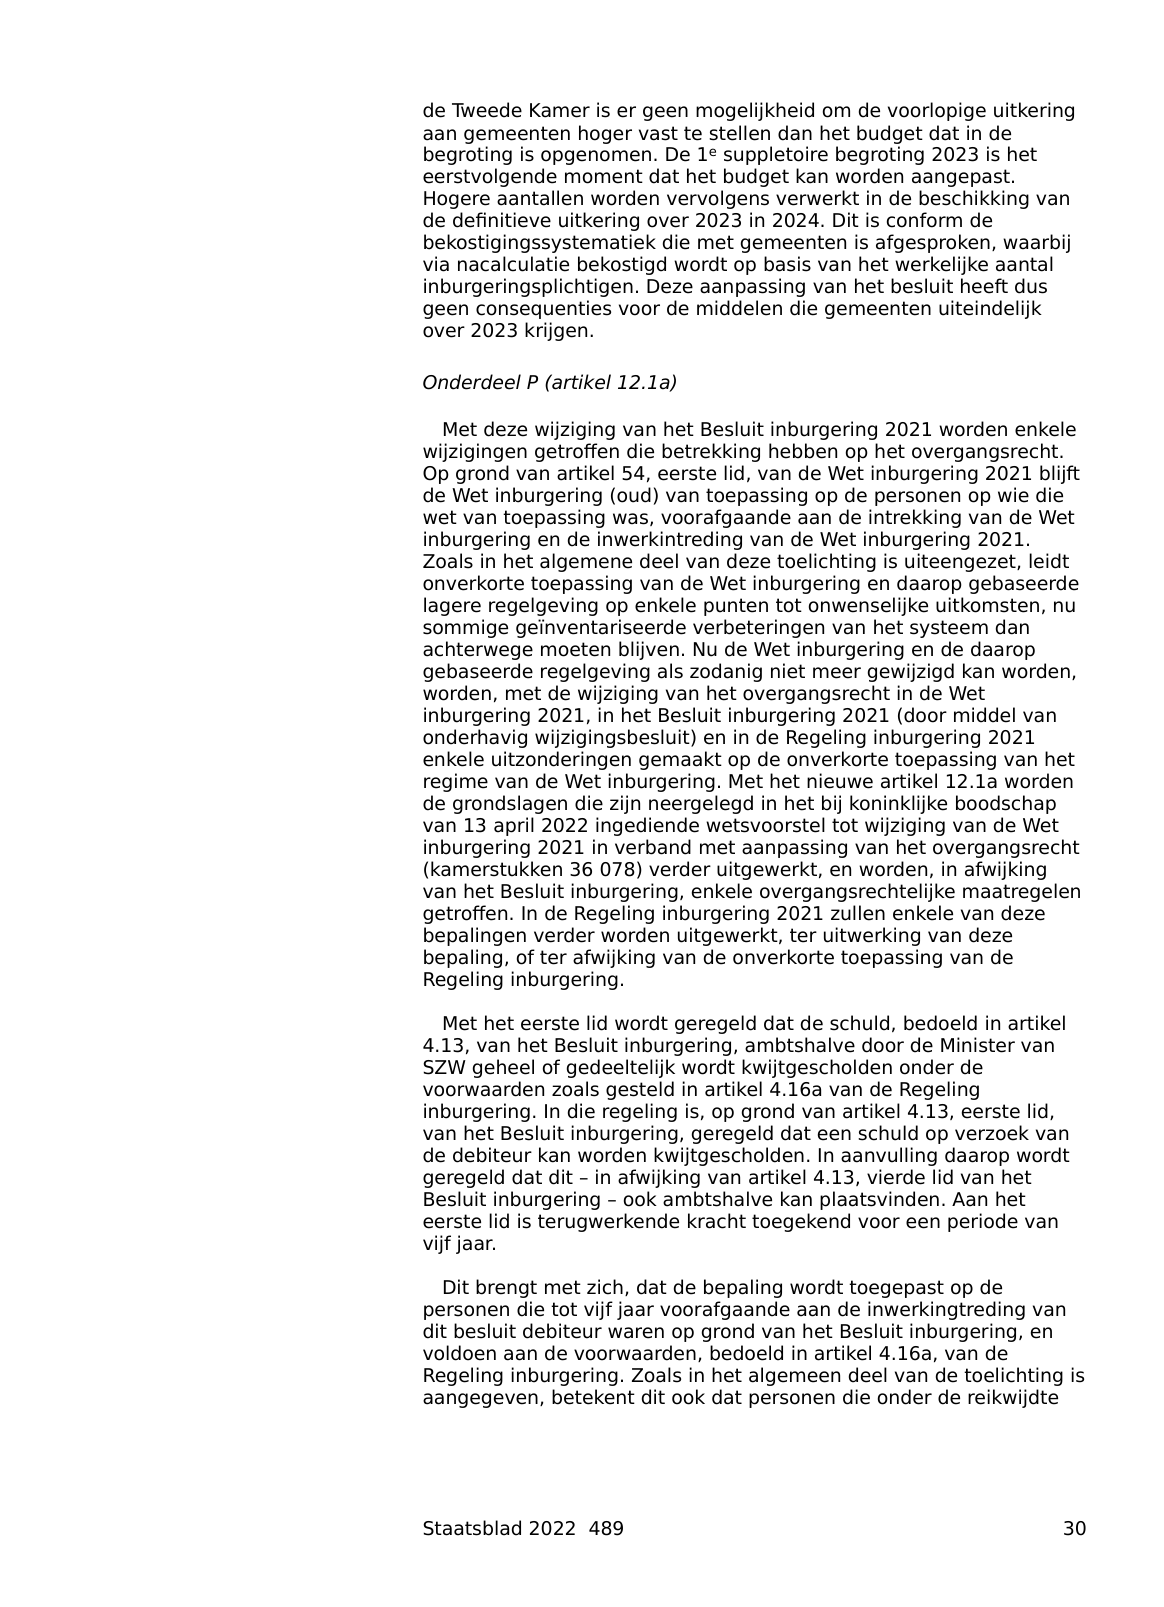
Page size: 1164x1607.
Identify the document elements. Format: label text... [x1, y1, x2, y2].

text Met het eerste lid wordt geregeld dat de schuld, bedoeld in artikel 4.13, van het Besluit inburgering, ambtshalve door de Minister van SZW geheel of gedeeltelijk wordt kwijtgescholden onder de voorwaarden zoals gesteld in artikel 4.16a van de Regeling inburgering. In die regeling is, op grond van artikel 4.13, eerste lid, van het Besluit inburgering, geregeld dat een schuld op verzoek van de debiteur kan worden kwijtgescholden. In aanvulling daarop wordt geregeld dat dit – in afwijking van artikel 4.13, vierde lid van het Besluit inburgering – ook ambtshalve kan plaatsvinden. Aan het eerste lid is terugwerkende kracht toegekend voor een periode van vijf jaar. [422, 1013, 1087, 1254]
subtitle Onderdeel P (artikel 12.1a) [422, 372, 1087, 394]
text Met deze wijziging van het Besluit inburgering 2021 worden enkele wijzigingen getroffen die betrekking hebben op het overgangsrecht. Op grond van artikel 54, eerste lid, van de Wet inburgering 2021 blijft de Wet inburgering (oud) van toepassing op de personen op wie die wet van toepassing was, voorafgaande aan de intrekking van de Wet inburgering en de inwerkintreding van de Wet inburgering 2021. Zoals in het algemene deel van deze toelichting is uiteengezet, leidt onverkorte toepassing van de Wet inburgering en daarop gebaseerde lagere regelgeving op enkele punten tot onwenselijke uitkomsten, nu sommige geïnventariseerde verbeteringen van het systeem dan achterwege moeten blijven. Nu de Wet inburgering en de daarop gebaseerde regelgeving als zodanig niet meer gewijzigd kan worden, worden, met de wijziging van het overgangsrecht in de Wet inburgering 2021, in het Besluit inburgering 2021 (door middel van onderhavig wijzigingsbesluit) en in de Regeling inburgering 2021 enkele uitzonderingen gemaakt op de onverkorte toepassing van het regime van de Wet inburgering. Met het nieuwe artikel 12.1a worden de grondslagen die zijn neergelegd in het bij koninklijke boodschap van 13 april 2022 ingediende wetsvoorstel tot wijziging van de Wet inburgering 2021 in verband met aanpassing van het overgangsrecht (kamerstukken 36 078) verder uitgewerkt, en worden, in afwijking van het Besluit inburgering, enkele overgangsrechtelijke maatregelen getroffen. In de Regeling inburgering 2021 zullen enkele van deze bepalingen verder worden uitgewerkt, ter uitwerking van deze bepaling, of ter afwijking van de onverkorte toepassing van de Regeling inburgering. [422, 419, 1087, 991]
text Dit brengt met zich, dat de bepaling wordt toegepast op de personen die tot vijf jaar voorafgaande aan de inwerkingtreding van dit besluit debiteur waren op grond van het Besluit inburgering, en voldoen aan de voorwaarden, bedoeld in artikel 4.16a, van de Regeling inburgering. Zoals in het algemeen deel van de toelichting is aangegeven, betekent dit ook dat personen die onder de reikwijdte [422, 1277, 1087, 1409]
text de Tweede Kamer is er geen mogelijkheid om de voorlopige uitkering aan gemeenten hoger vast te stellen dan het budget dat in de begroting is opgenomen. De 1e suppletoire begroting 2023 is het eerstvolgende moment dat het budget kan worden aangepast. Hogere aantallen worden vervolgens verwerkt in de beschikking van de definitieve uitkering over 2023 in 2024. Dit is conform de bekostigingssystematiek die met gemeenten is afgesproken, waarbij via nacalculatie bekostigd wordt op basis van het werkelijke aantal inburgeringsplichtigen. Deze aanpassing van het besluit heeft dus geen consequenties voor de middelen die gemeenten uiteindelijk over 2023 krijgen. [422, 100, 1087, 342]
